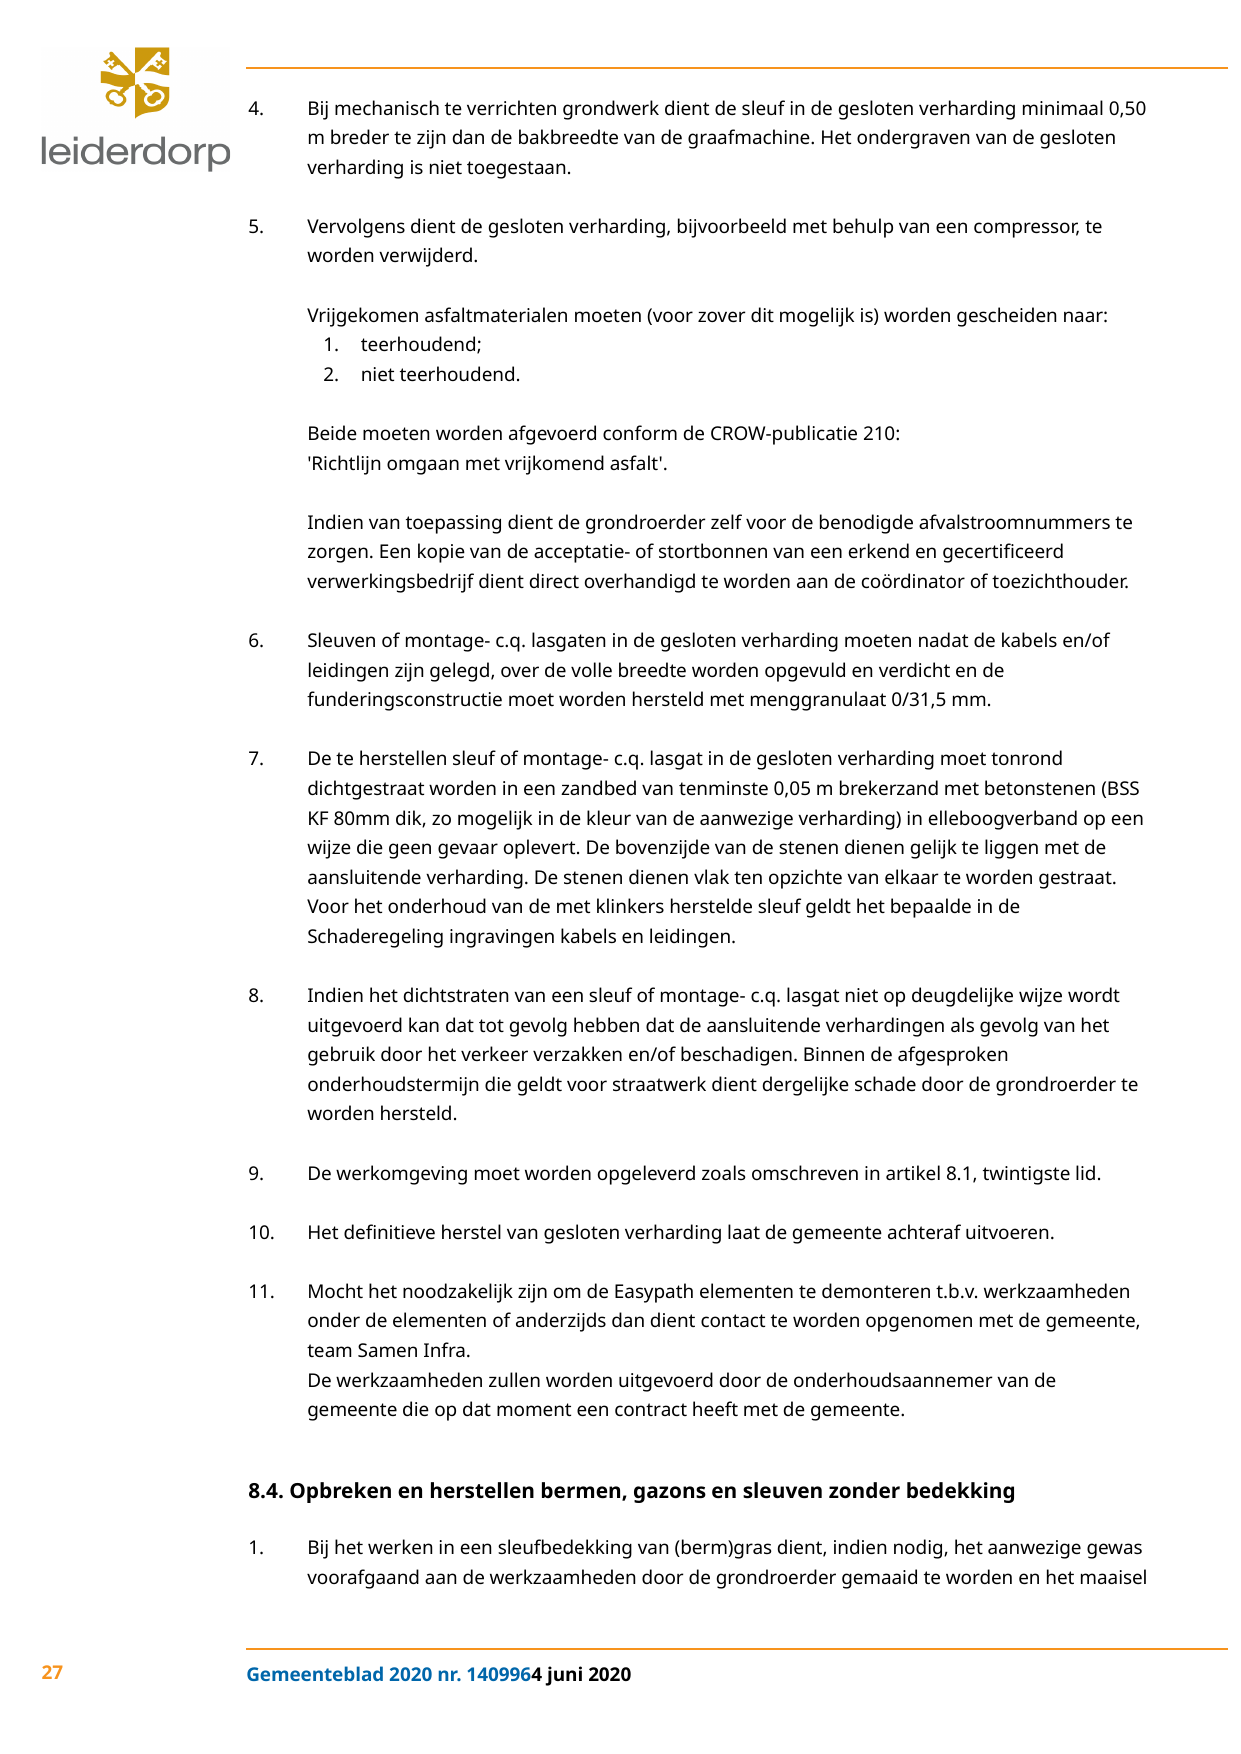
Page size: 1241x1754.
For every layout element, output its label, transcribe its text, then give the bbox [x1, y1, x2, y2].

list De werkomgeving moet worden opgeleverd zoals omschreven in artikel 8.1, twintigste lid. [248, 1160, 1152, 1186]
list 'Richtlijn omgaan met vrijkomend asfalt'. [248, 450, 1152, 476]
list niet teerhoudend. [323, 361, 1152, 387]
list Mocht het noodzakelijk zijn om de Easypath elementen te demonteren t.b.v. werkzaamheden onder de elementen of anderzijds dan dient contact te worden opgenomen met de gemeente, team Samen Infra. [248, 1278, 1152, 1363]
list Indien van toepassing dient de grondroerder zelf voor de benodigde afvalstroomnummers te zorgen. Een kopie van de acceptatie- of stortbonnen van een erkend en gecertificeerd verwerkingsbedrijf dient direct overhandigd te worden aan de coördinator of toezichthouder. [248, 509, 1152, 594]
list De te herstellen sleuf of montage- c.q. lasgat in de gesloten verharding moet tonrond dichtgestraat worden in een zandbed van tenminste 0,05 m brekerzand met betonstenen (BSS KF 80mm dik, zo mogelijk in de kleur van de aanwezige verharding) in elleboogverband op een wijze die geen gevaar oplevert. De bovenzijde van de stenen dienen gelijk te liggen met de aansluitende verharding. De stenen dienen vlak ten opzichte van elkaar te worden gestraat. Voor het onderhoud van de met klinkers herstelde sleuf geldt het bepaalde in de Schaderegeling ingravingen kabels en leidingen. [248, 746, 1152, 949]
list Het definitieve herstel van gesloten verharding laat de gemeente achteraf uitvoeren. [248, 1219, 1152, 1245]
list Vrijgekomen asfaltmaterialen moeten (voor zover dit mogelijk is) worden gescheiden naar: [248, 302, 1152, 328]
list Sleuven of montage- c.q. lasgaten in de gesloten verharding moeten nadat de kabels en/of leidingen zijn gelegd, over de volle breedte worden opgevuld en verdicht en de funderingsconstructie moet worden hersteld met menggranulaat 0/31,5 mm. [248, 627, 1152, 712]
list Bij mechanisch te verrichten grondwerk dient de sleuf in de gesloten verharding minimaal 0,50 m breder te zijn dan de bakbreedte van de graafmachine. Het ondergraven van de gesloten verharding is niet toegestaan. [248, 95, 1152, 180]
text 8.4. Opbreken en herstellen bermen, gazons en sleuven zonder bedekking [248, 1476, 1152, 1505]
list Indien het dichtstraten van een sleuf of montage- c.q. lasgat niet op deugdelijke wijze wordt uitgevoerd kan dat tot gevolg hebben dat de aansluitende verhardingen als gevolg van het gebruik door het verkeer verzakken en/of beschadigen. Binnen de afgesproken onderhoudstermijn die geldt voor straatwerk dient dergelijke schade door de grondroerder te worden hersteld. [248, 982, 1152, 1126]
list Bij het werken in een sleufbedekking van (berm)gras dient, indien nodig, het aanwezige gewas voorafgaand aan de werkzaamheden door de grondroerder gemaaid te worden en het maaisel [248, 1534, 1152, 1590]
list Vervolgens dient de gesloten verharding, bijvoorbeeld met behulp van een compressor, te worden verwijderd. [248, 213, 1152, 268]
list teerhoudend; [323, 331, 1152, 357]
list De werkzaamheden zullen worden uitgevoerd door de onderhoudsaannemer van de gemeente die op dat moment een contract heeft met de gemeente. [248, 1367, 1152, 1422]
picture [41, 47, 231, 172]
list Beide moeten worden afgevoerd conform de CROW-publicatie 210: [248, 420, 1152, 446]
